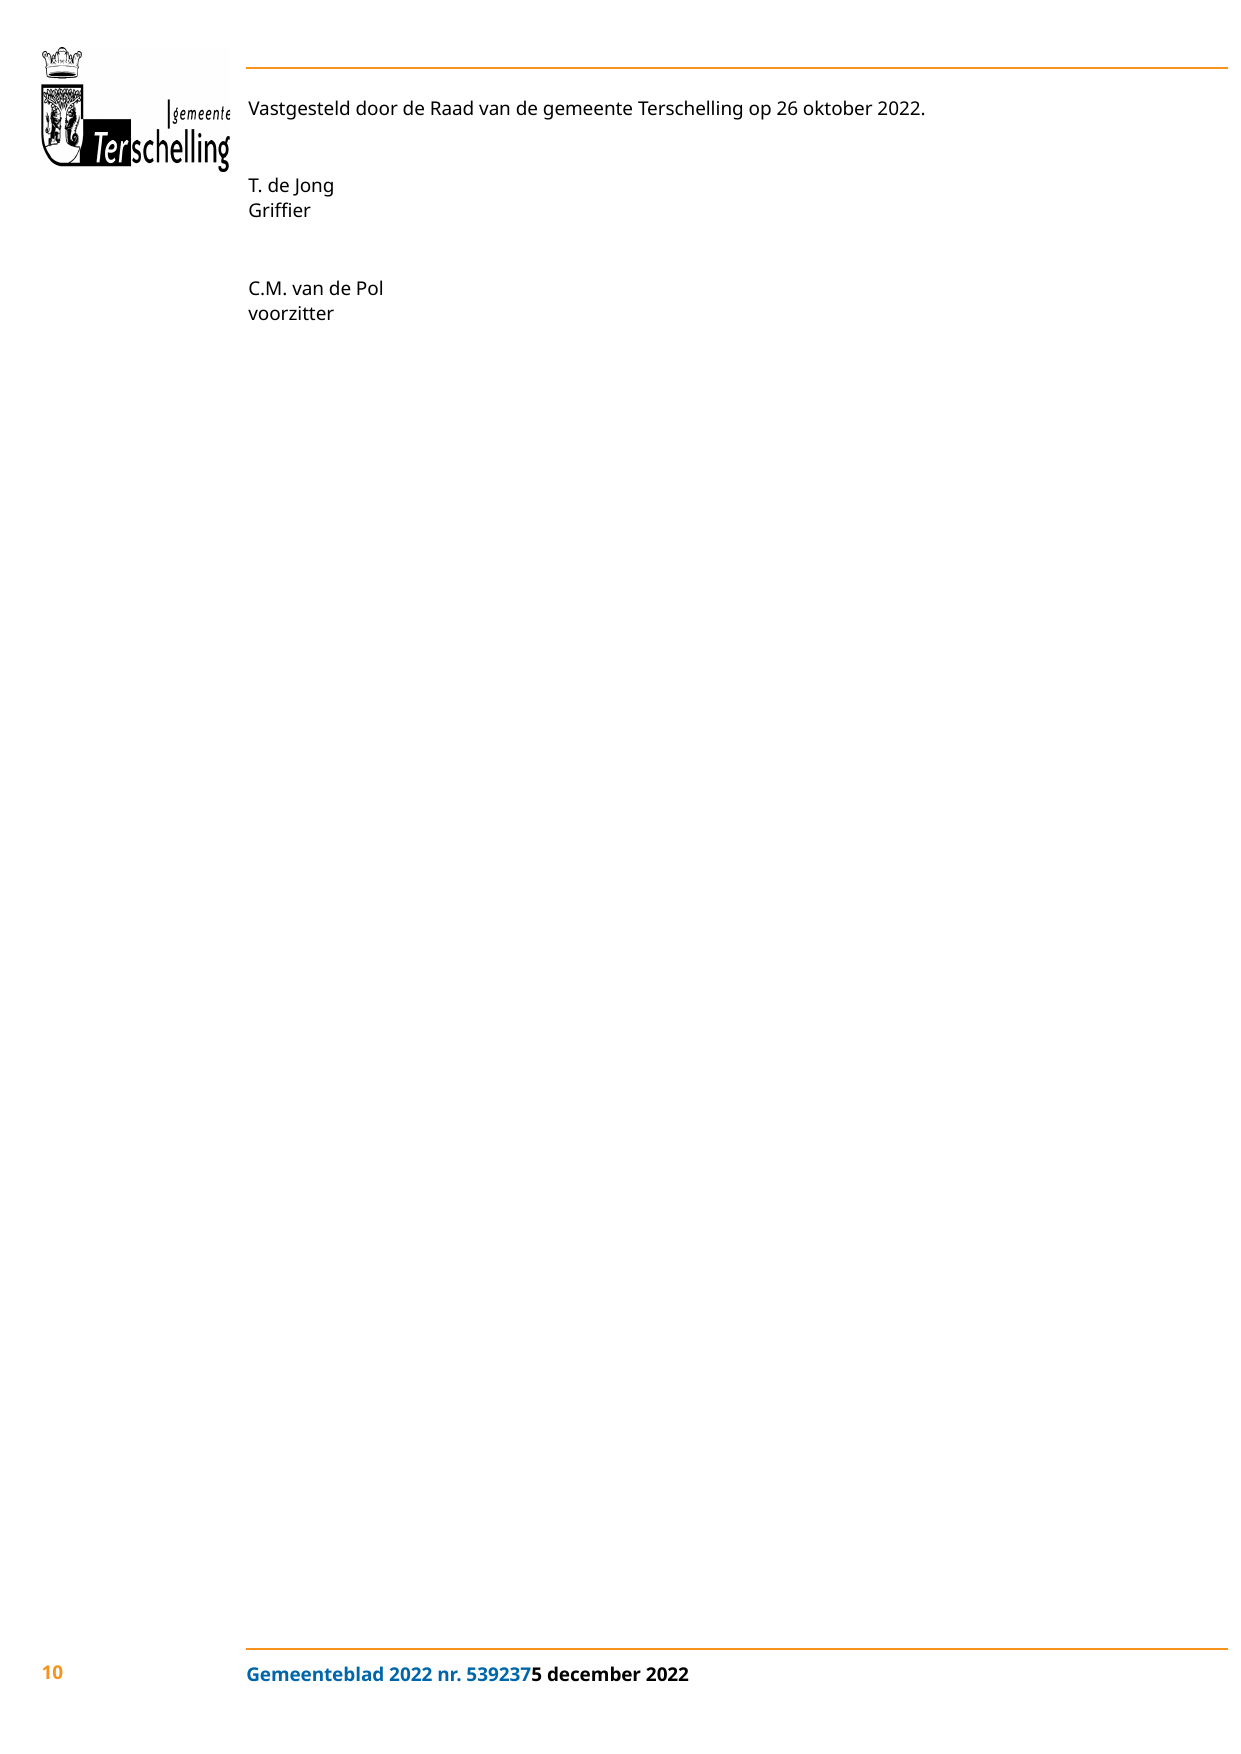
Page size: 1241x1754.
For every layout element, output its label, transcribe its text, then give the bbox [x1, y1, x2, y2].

text Vastgesteld door de Raad van de gemeente Terschelling op 26 oktober 2022. [248, 95, 1152, 121]
text T. de Jong [248, 172, 1152, 198]
text C.M. van de Pol [248, 275, 1152, 301]
text voorzitter [248, 301, 1152, 326]
text Griffier [248, 198, 1152, 223]
picture [41, 47, 231, 172]
